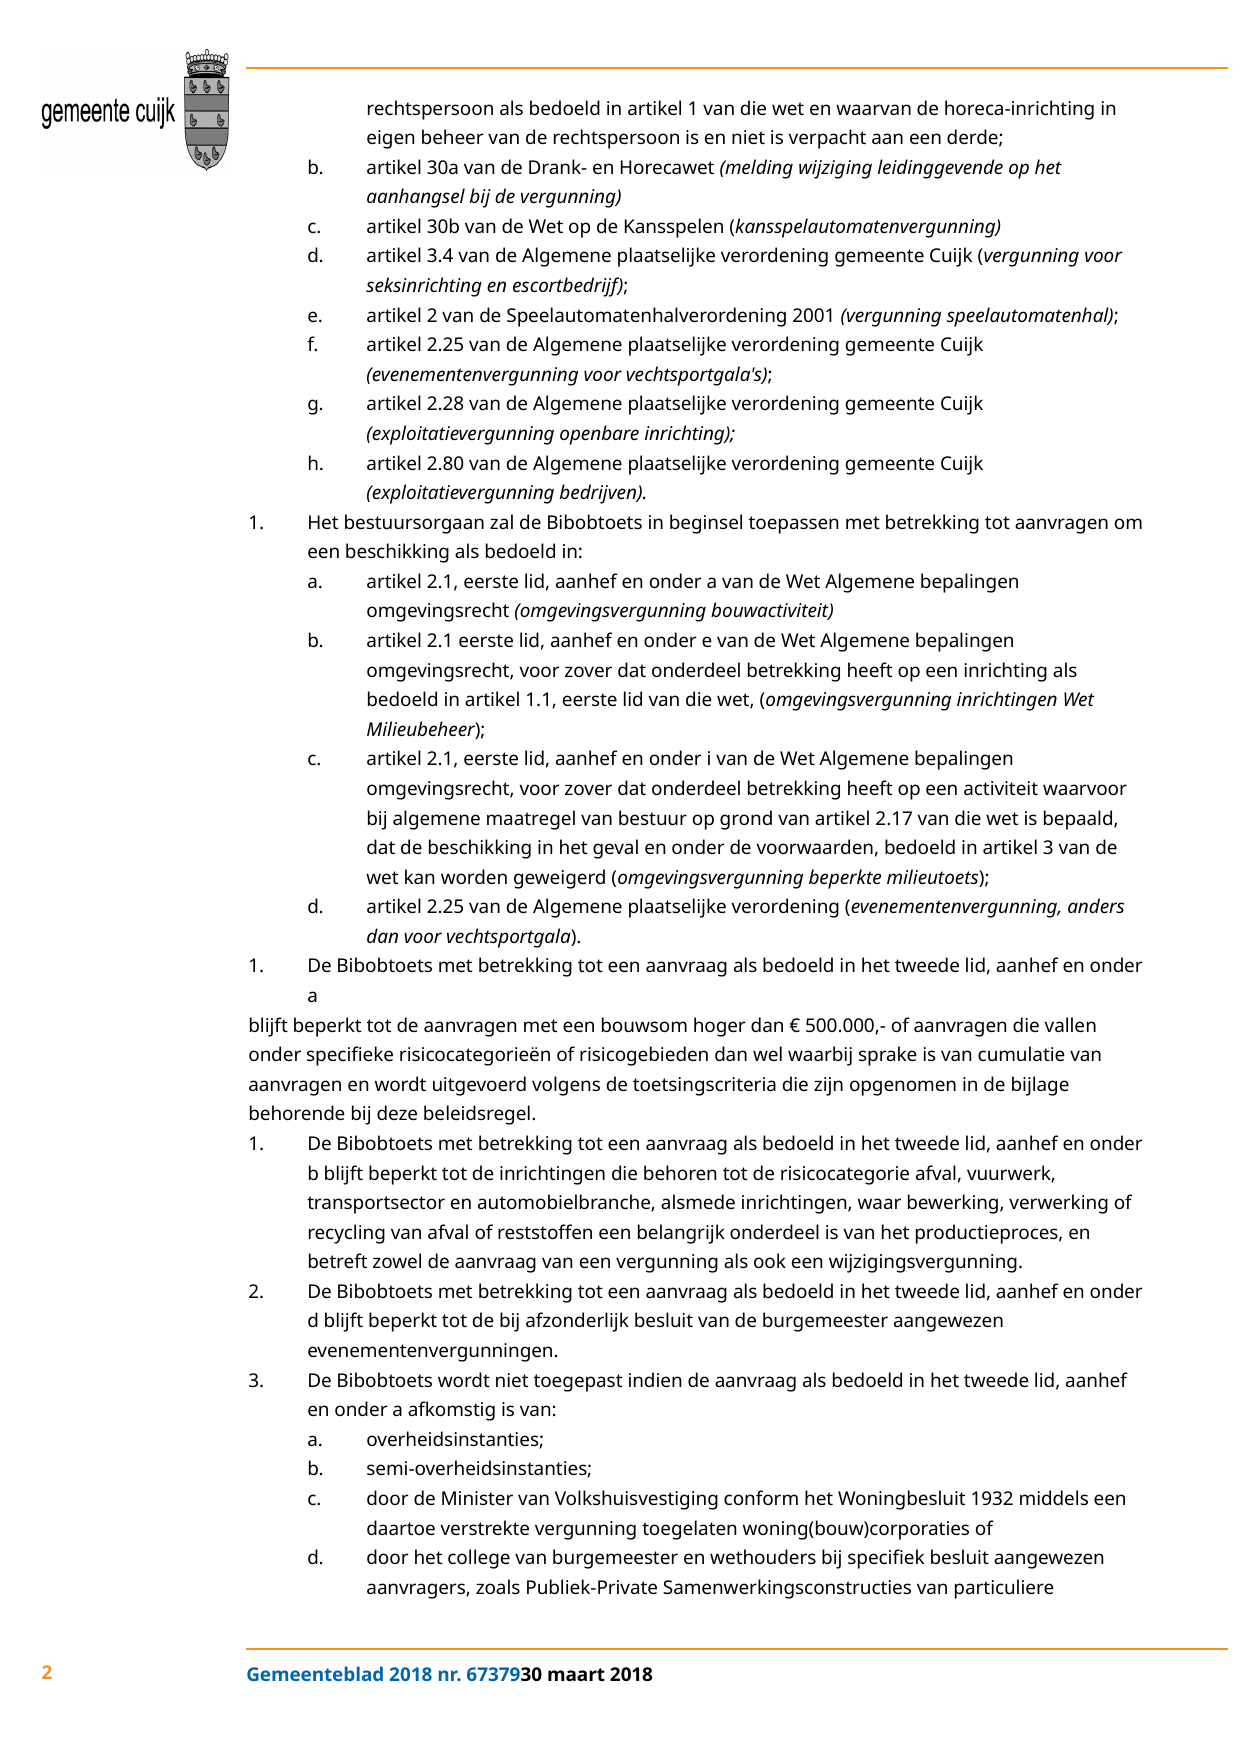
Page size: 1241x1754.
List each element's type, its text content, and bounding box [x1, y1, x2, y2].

list artikel 2.80 van de Algemene plaatselijke verordening gemeente Cuijk (exploitatievergunning bedrijven). [307, 450, 1152, 505]
list De Bibobtoets met betrekking tot een aanvraag als bedoeld in het tweede lid, aanhef en onder b blijft beperkt tot de inrichtingen die behoren tot de risicocategorie afval, vuurwerk, transportsector en automobielbranche, alsmede inrichtingen, waar bewerking, verwerking of recycling van afval of reststoffen een belangrijk onderdeel is van het productieproces, en betreft zowel de aanvraag van een vergunning als ook een wijzigingsvergunning. [248, 1130, 1152, 1274]
list rechtspersoon als bedoeld in artikel 1 van die wet en waarvan de horeca-inrichting in eigen beheer van de rechtspersoon is en niet is verpacht aan een derde; [307, 95, 1152, 150]
list artikel 2.25 van de Algemene plaatselijke verordening gemeente Cuijk (evenementenvergunning voor vechtsportgala's); [307, 331, 1152, 387]
list artikel 2.1, eerste lid, aanhef en onder i van de Wet Algemene bepalingen omgevingsrecht, voor zover dat onderdeel betrekking heeft op een activiteit waarvoor bij algemene maatregel van bestuur op grond van artikel 2.17 van die wet is bepaald, dat de beschikking in het geval en onder de voorwaarden, bedoeld in artikel 3 van de wet kan worden geweigerd (omgevingsvergunning beperkte milieutoets); [307, 746, 1152, 890]
list De Bibobtoets met betrekking tot een aanvraag als bedoeld in het tweede lid, aanhef en onder a [248, 953, 1152, 1008]
list Het bestuursorgaan zal de Bibobtoets in beginsel toepassen met betrekking tot aanvragen om een beschikking als bedoeld in: [248, 509, 1152, 564]
text blijft beperkt tot de aanvragen met een bouwsom hoger dan € 500.000,- of aanvragen die vallen onder specifieke risicocategorieën of risicogebieden dan wel waarbij sprake is van cumulatie van aanvragen en wordt uitgevoerd volgens de toetsingscriteria die zijn opgenomen in de bijlage behorende bij deze beleidsregel. [248, 1012, 1152, 1126]
list door de Minister van Volkshuisvestiging conform het Woningbesluit 1932 middels een daartoe verstrekte vergunning toegelaten woning(bouw)corporaties of [307, 1485, 1152, 1541]
list artikel 2 van de Speelautomatenhalverordening 2001 (vergunning speelautomatenhal); [307, 302, 1152, 328]
list artikel 2.1 eerste lid, aanhef en onder e van de Wet Algemene bepalingen omgevingsrecht, voor zover dat onderdeel betrekking heeft op een inrichting als bedoeld in artikel 1.1, eerste lid van die wet, (omgevingsvergunning inrichtingen Wet Milieubeheer); [307, 627, 1152, 742]
list artikel 30b van de Wet op de Kansspelen (kansspelautomatenvergunning) [307, 213, 1152, 239]
list artikel 2.28 van de Algemene plaatselijke verordening gemeente Cuijk (exploitatievergunning openbare inrichting); [307, 391, 1152, 446]
list De Bibobtoets wordt niet toegepast indien de aanvraag als bedoeld in het tweede lid, aanhef en onder a afkomstig is van: [248, 1367, 1152, 1422]
list door het college van burgemeester en wethouders bij specifiek besluit aangewezen aanvragers, zoals Publiek-Private Samenwerkingsconstructies van particuliere [307, 1544, 1152, 1600]
list artikel 3.4 van de Algemene plaatselijke verordening gemeente Cuijk (vergunning voor seksinrichting en escortbedrijf); [307, 243, 1152, 298]
list overheidsinstanties; [307, 1426, 1152, 1452]
list semi-overheidsinstanties; [307, 1456, 1152, 1481]
list artikel 30a van de Drank- en Horecawet (melding wijziging leidinggevende op het aanhangsel bij de vergunning) [307, 154, 1152, 209]
picture [41, 47, 231, 172]
list artikel 2.1, eerste lid, aanhef en onder a van de Wet Algemene bepalingen omgevingsrecht (omgevingsvergunning bouwactiviteit) [307, 568, 1152, 623]
list De Bibobtoets met betrekking tot een aanvraag als bedoeld in het tweede lid, aanhef en onder d blijft beperkt tot de bij afzonderlijk besluit van de burgemeester aangewezen evenementenvergunningen. [248, 1278, 1152, 1363]
list artikel 2.25 van de Algemene plaatselijke verordening (evenementenvergunning, anders dan voor vechtsportgala). [307, 893, 1152, 949]
